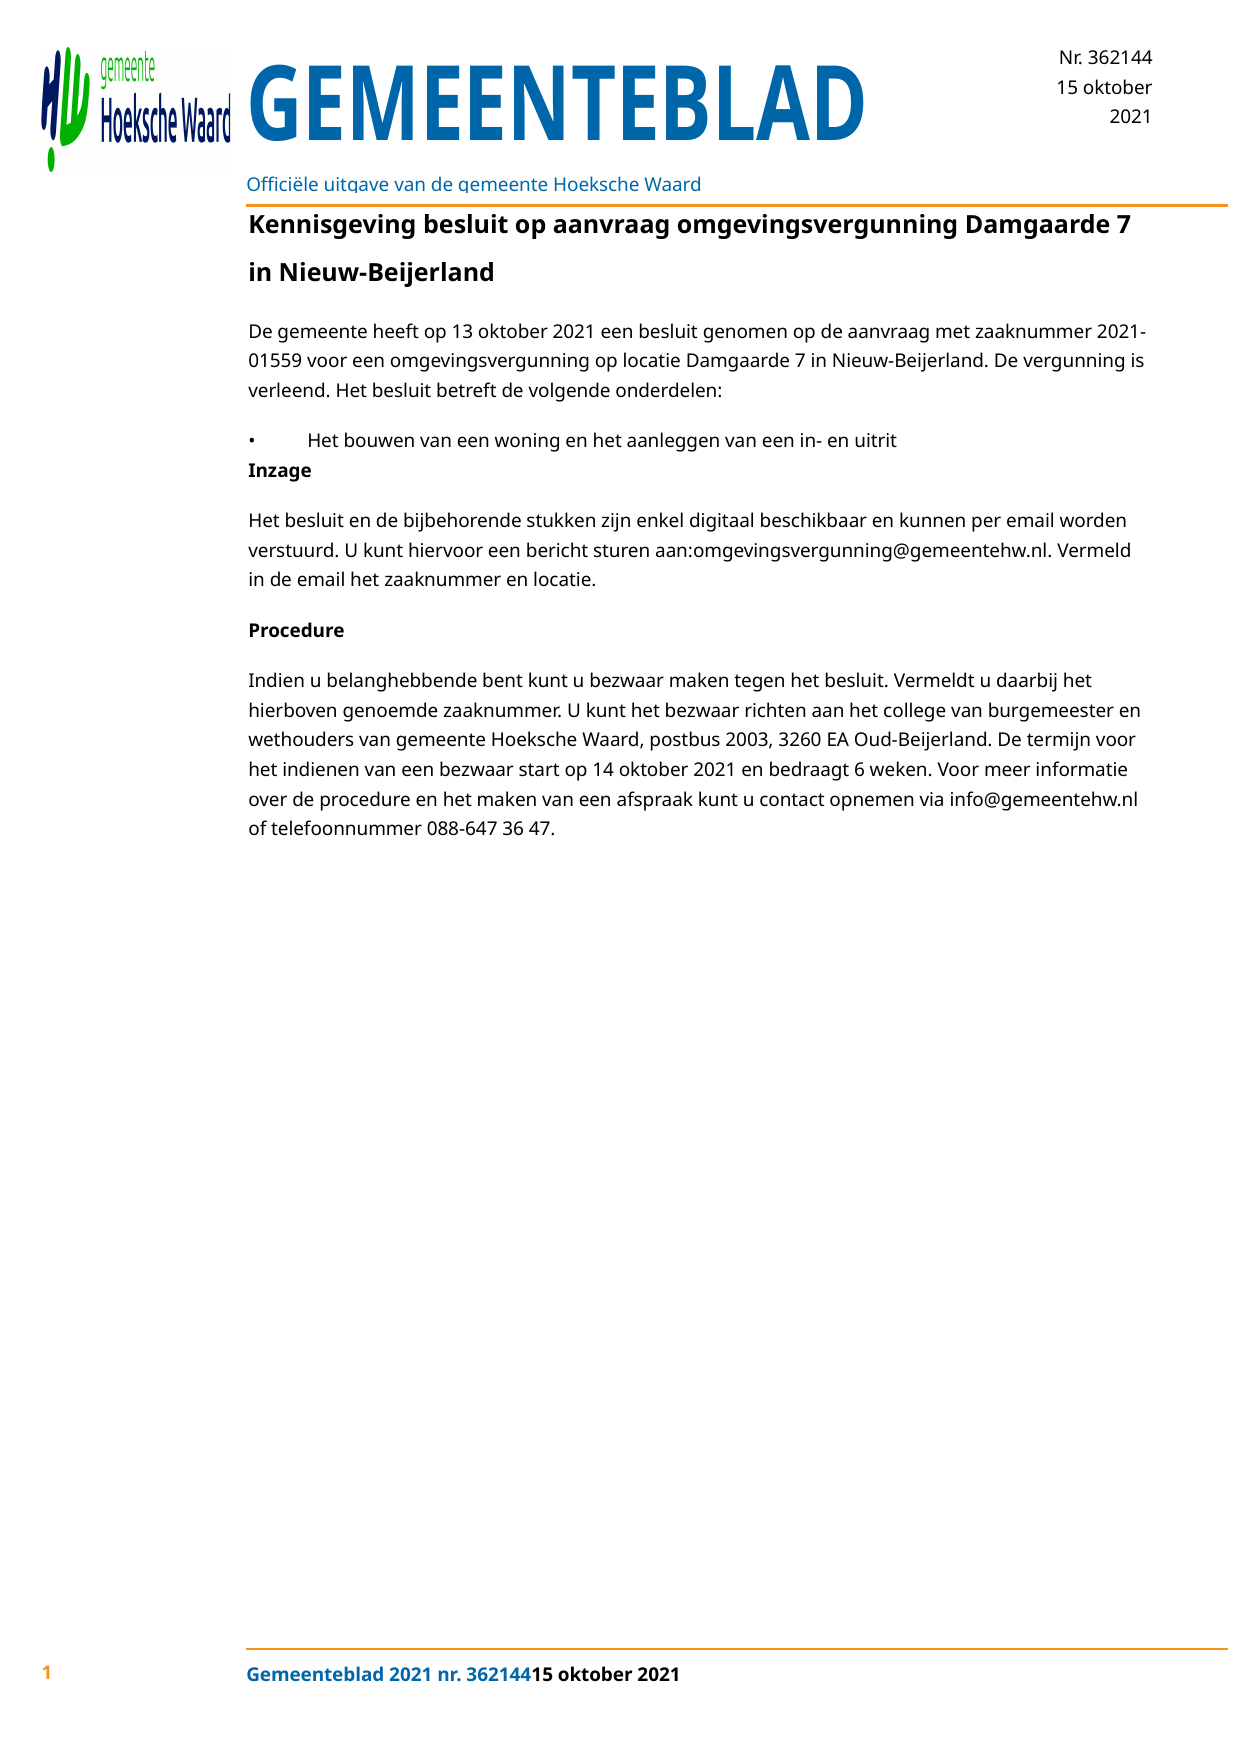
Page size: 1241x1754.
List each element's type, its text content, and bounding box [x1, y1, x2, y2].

text Het besluit en de bijbehorende stukken zijn enkel digitaal beschikbaar en kunnen per email worden verstuurd. U kunt hiervoor een bericht sturen aan:omgevingsvergunning@gemeentehw.nl. Vermeld in de email het zaaknummer en locatie. [248, 507, 1152, 592]
list Het bouwen van een woning en het aanleggen van een in- en uitrit [248, 427, 1152, 453]
text De gemeente heeft op 13 oktober 2021 een besluit genomen op de aanvraag met zaaknummer 2021-01559 voor een omgevingsvergunning op locatie Damgaarde 7 in Nieuw-Beijerland. De vergunning is verleend. Het besluit betreft de volgende onderdelen: [248, 318, 1152, 403]
text Kennisgeving besluit op aanvraag omgevingsvergunning Damgaarde 7 in Nieuw-Beijerland [248, 207, 1152, 288]
text Indien u belanghebbende bent kunt u bezwaar maken tegen het besluit. Vermeldt u daarbij het hierboven genoemde zaaknummer. U kunt het bezwaar richten aan het college van burgemeester en wethouders van gemeente Hoeksche Waard, postbus 2003, 3260 EA Oud-Beijerland. De termijn voor het indienen van een bezwaar start op 14 oktober 2021 en bedraagt 6 weken. Voor meer informatie over de procedure en het maken van een afspraak kunt u contact opnemen via info@gemeentehw.nl of telefoonnummer 088-647 36 47. [248, 667, 1152, 841]
text Procedure [248, 617, 1152, 643]
text Inzage [248, 457, 1152, 483]
picture [41, 47, 231, 172]
